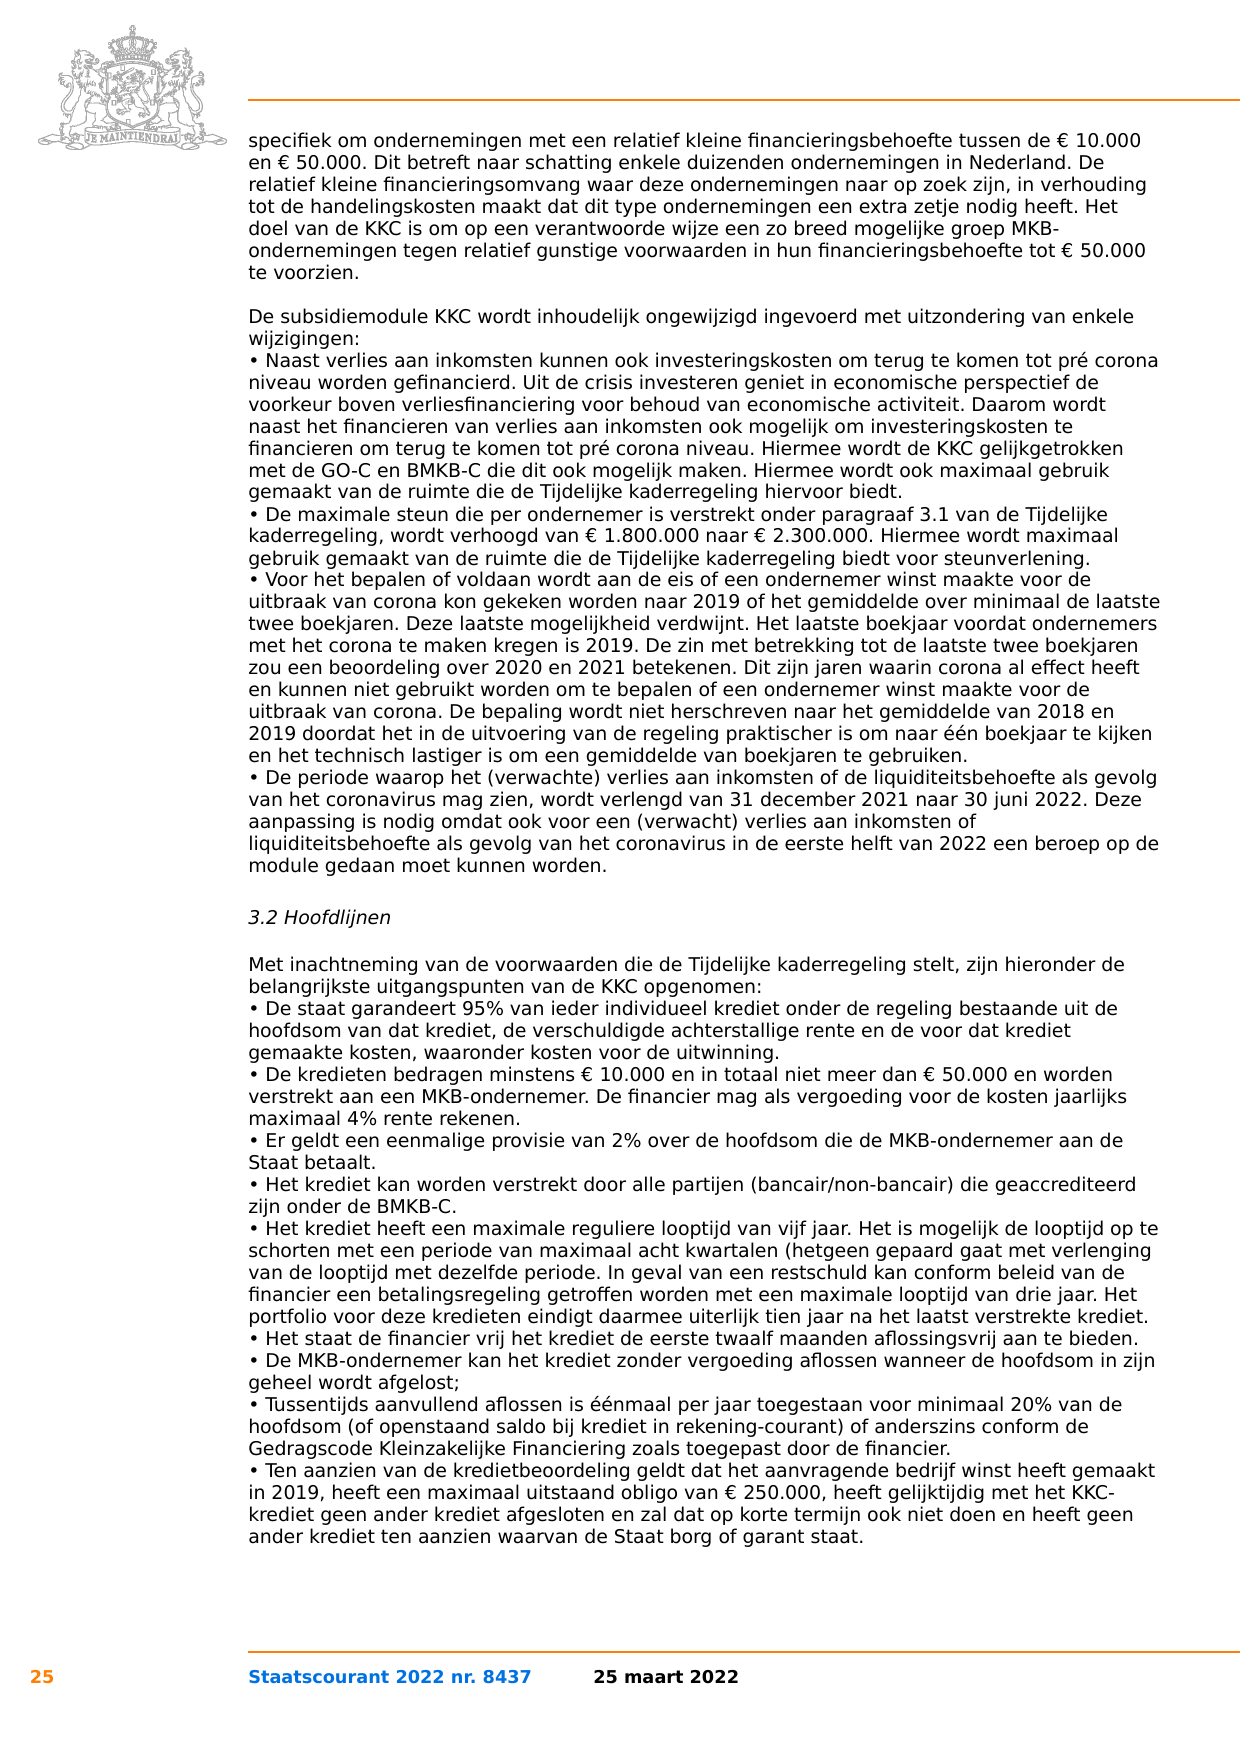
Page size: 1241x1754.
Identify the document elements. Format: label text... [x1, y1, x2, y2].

text Met inachtneming van de voorwaarden die de Tijdelijke kaderregeling stelt, zijn hieronder de belangrijkste uitgangspunten van de KKC opgenomen: [248, 954, 1163, 998]
text • De periode waarop het (verwachte) verlies aan inkomsten of de liquiditeitsbehoefte als gevolg van het coronavirus mag zien, wordt verlengd van 31 december 2021 naar 30 juni 2022. Deze aanpassing is nodig omdat ook voor een (verwacht) verlies aan inkomsten of liquiditeitsbehoefte als gevolg van het coronavirus in de eerste helft van 2022 een beroep op de module gedaan moet kunnen worden. [248, 767, 1163, 877]
text • Naast verlies aan inkomsten kunnen ook investeringskosten om terug te komen tot pré corona niveau worden gefinancierd. Uit de crisis investeren geniet in economische perspectief de voorkeur boven verliesfinanciering voor behoud van economische activiteit. Daarom wordt naast het financieren van verlies aan inkomsten ook mogelijk om investeringskosten te financieren om terug te komen tot pré corona niveau. Hiermee wordt de KKC gelijkgetrokken met de GO-C en BMKB-C die dit ook mogelijk maken. Hiermee wordt ook maximaal gebruik gemaakt van de ruimte die de Tijdelijke kaderregeling hiervoor biedt. [248, 349, 1163, 503]
text specifiek om ondernemingen met een relatief kleine financieringsbehoefte tussen de € 10.000 en € 50.000. Dit betreft naar schatting enkele duizenden ondernemingen in Nederland. De relatief kleine financieringsomvang waar deze ondernemingen naar op zoek zijn, in verhouding tot de handelingskosten maakt dat dit type ondernemingen een extra zetje nodig heeft. Het doel van de KKC is om op een verantwoorde wijze een zo breed mogelijke groep MKB-ondernemingen tegen relatief gunstige voorwaarden in hun financieringsbehoefte tot € 50.000 te voorzien. [248, 130, 1163, 284]
text • De maximale steun die per ondernemer is verstrekt onder paragraaf 3.1 van de Tijdelijke kaderregeling, wordt verhoogd van € 1.800.000 naar € 2.300.000. Hiermee wordt maximaal gebruik gemaakt van de ruimte die de Tijdelijke kaderregeling biedt voor steunverlening. [248, 503, 1163, 569]
picture [38, 25, 227, 150]
text • Het krediet heeft een maximale reguliere looptijd van vijf jaar. Het is mogelijk de looptijd op te schorten met een periode van maximaal acht kwartalen (hetgeen gepaard gaat met verlenging van de looptijd met dezelfde periode. In geval van een restschuld kan conform beleid van de financier een betalingsregeling getroffen worden met een maximale looptijd van drie jaar. Het portfolio voor deze kredieten eindigt daarmee uiterlijk tien jaar na het laatst verstrekte krediet. [248, 1218, 1163, 1328]
text • De MKB-ondernemer kan het krediet zonder vergoeding aflossen wanneer de hoofdsom in zijn geheel wordt afgelost; [248, 1350, 1163, 1394]
text • Voor het bepalen of voldaan wordt aan de eis of een ondernemer winst maakte voor de uitbraak van corona kon gekeken worden naar 2019 of het gemiddelde over minimaal de laatste twee boekjaren. Deze laatste mogelijkheid verdwijnt. Het laatste boekjaar voordat ondernemers met het corona te maken kregen is 2019. De zin met betrekking tot de laatste twee boekjaren zou een beoordeling over 2020 en 2021 betekenen. Dit zijn jaren waarin corona al effect heeft en kunnen niet gebruikt worden om te bepalen of een ondernemer winst maakte voor de uitbraak van corona. De bepaling wordt niet herschreven naar het gemiddelde van 2018 en 2019 doordat het in de uitvoering van de regeling praktischer is om naar één boekjaar te kijken en het technisch lastiger is om een gemiddelde van boekjaren te gebruiken. [248, 569, 1163, 767]
text • De staat garandeert 95% van ieder individueel krediet onder de regeling bestaande uit de hoofdsom van dat krediet, de verschuldigde achterstallige rente en de voor dat krediet gemaakte kosten, waaronder kosten voor de uitwinning. [248, 998, 1163, 1064]
text De subsidiemodule KKC wordt inhoudelijk ongewijzigd ingevoerd met uitzondering van enkele wijzigingen: [248, 306, 1163, 349]
text • Het staat de financier vrij het krediet de eerste twaalf maanden aflossingsvrij aan te bieden. [248, 1328, 1163, 1350]
text • De kredieten bedragen minstens € 10.000 en in totaal niet meer dan € 50.000 en worden verstrekt aan een MKB-ondernemer. De financier mag als vergoeding voor de kosten jaarlijks maximaal 4% rente rekenen. [248, 1064, 1163, 1130]
subtitle 3.2 Hoofdlijnen [248, 907, 1163, 929]
text • Tussentijds aanvullend aflossen is éénmaal per jaar toegestaan voor minimaal 20% van de hoofdsom (of openstaand saldo bij krediet in rekening-courant) of anderszins conform de Gedragscode Kleinzakelijke Financiering zoals toegepast door de financier. [248, 1394, 1163, 1459]
text • Er geldt een eenmalige provisie van 2% over de hoofdsom die de MKB-ondernemer aan de Staat betaalt. [248, 1130, 1163, 1174]
text • Het krediet kan worden verstrekt door alle partijen (bancair/non-bancair) die geaccrediteerd zijn onder de BMKB-C. [248, 1174, 1163, 1218]
text • Ten aanzien van de kredietbeoordeling geldt dat het aanvragende bedrijf winst heeft gemaakt in 2019, heeft een maximaal uitstaand obligo van € 250.000, heeft gelijktijdig met het KKC-krediet geen ander krediet afgesloten en zal dat op korte termijn ook niet doen en heeft geen ander krediet ten aanzien waarvan de Staat borg of garant staat. [248, 1459, 1163, 1547]
